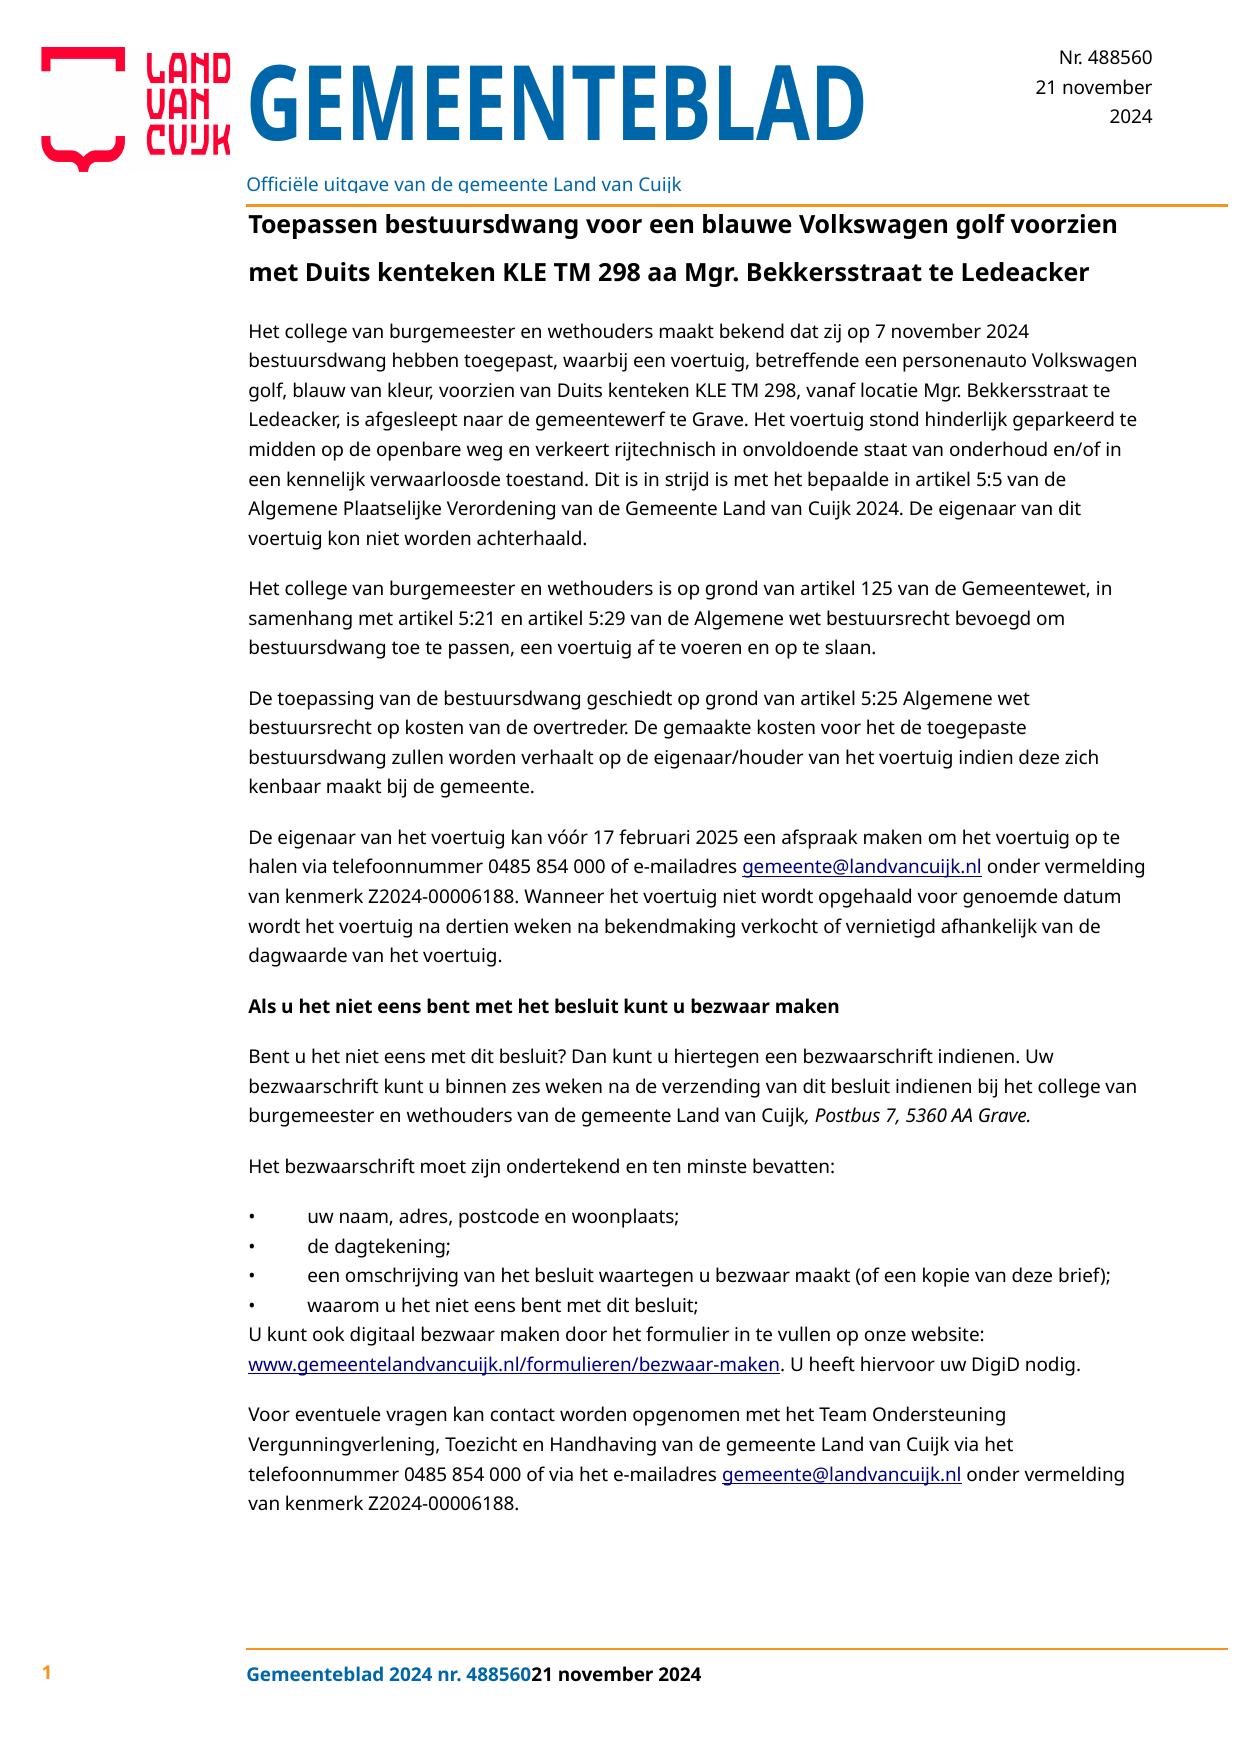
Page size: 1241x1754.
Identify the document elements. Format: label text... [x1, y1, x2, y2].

list een omschrijving van het besluit waartegen u bezwaar maakt (of een kopie van deze brief); [248, 1262, 1152, 1288]
list uw naam, adres, postcode en woonplaats; [248, 1203, 1152, 1229]
text Toepassen bestuursdwang voor een blauwe Volkswagen golf voorzien met Duits kenteken KLE TM 298 aa Mgr. Bekkersstraat te Ledeacker [248, 207, 1152, 288]
text De eigenaar van het voertuig kan vóór 17 februari 2025 een afspraak maken om het voertuig op te halen via telefoonnummer 0485 854 000 of e-mailadres gemeente@landvancuijk.nl onder vermelding van kenmerk Z2024-00006188. Wanneer het voertuig niet wordt opgehaald voor genoemde datum wordt het voertuig na dertien weken na bekendmaking verkocht of vernietigd afhankelijk van de dagwaarde van het voertuig. [248, 824, 1152, 968]
list waarom u het niet eens bent met dit besluit; [248, 1292, 1152, 1318]
text De toepassing van de bestuursdwang geschiedt op grond van artikel 5:25 Algemene wet bestuursrecht op kosten van de overtreder. De gemaakte kosten voor het de toegepaste bestuursdwang zullen worden verhaalt op de eigenaar/houder van het voertuig indien deze zich kenbaar maakt bij de gemeente. [248, 685, 1152, 799]
text Als u het niet eens bent met het besluit kunt u bezwaar maken [248, 993, 1152, 1019]
picture [41, 47, 231, 172]
text Bent u het niet eens met dit besluit? Dan kunt u hiertegen een bezwaarschrift indienen. Uw bezwaarschrift kunt u binnen zes weken na de verzending van dit besluit indienen bij het college van burgemeester en wethouders van de gemeente Land van Cuijk, Postbus 7, 5360 AA Grave. [248, 1043, 1152, 1128]
text Voor eventuele vragen kan contact worden opgenomen met het Team Ondersteuning Vergunningverlening, Toezicht en Handhaving van de gemeente Land van Cuijk via het telefoonnummer 0485 854 000 of via het e-mailadres gemeente@landvancuijk.nl onder vermelding van kenmerk Z2024-00006188. [248, 1402, 1152, 1516]
list de dagtekening; [248, 1233, 1152, 1259]
text Het college van burgemeester en wethouders maakt bekend dat zij op 7 november 2024 bestuursdwang hebben toegepast, waarbij een voertuig, betreffende een personenauto Volkswagen golf, blauw van kleur, voorzien van Duits kenteken KLE TM 298, vanaf locatie Mgr. Bekkersstraat te Ledeacker, is afgesleept naar de gemeentewerf te Grave. Het voertuig stond hinderlijk geparkeerd te midden op de openbare weg en verkeert rijtechnisch in onvoldoende staat van onderhoud en/of in een kennelijk verwaarloosde toestand. Dit is in strijd is met het bepaalde in artikel 5:5 van de Algemene Plaatselijke Verordening van de Gemeente Land van Cuijk 2024. De eigenaar van dit voertuig kon niet worden achterhaald. [248, 318, 1152, 551]
text Het college van burgemeester en wethouders is op grond van artikel 125 van de Gemeentewet, in samenhang met artikel 5:21 en artikel 5:29 van de Algemene wet bestuursrecht bevoegd om bestuursdwang toe te passen, een voertuig af te voeren en op te slaan. [248, 575, 1152, 660]
text U kunt ook digitaal bezwaar maken door het formulier in te vullen op onze website: www.gemeentelandvancuijk.nl/formulieren/bezwaar-maken. U heeft hiervoor uw DigiD nodig. [248, 1322, 1152, 1377]
text Het bezwaarschrift moet zijn ondertekend en ten minste bevatten: [248, 1153, 1152, 1179]
